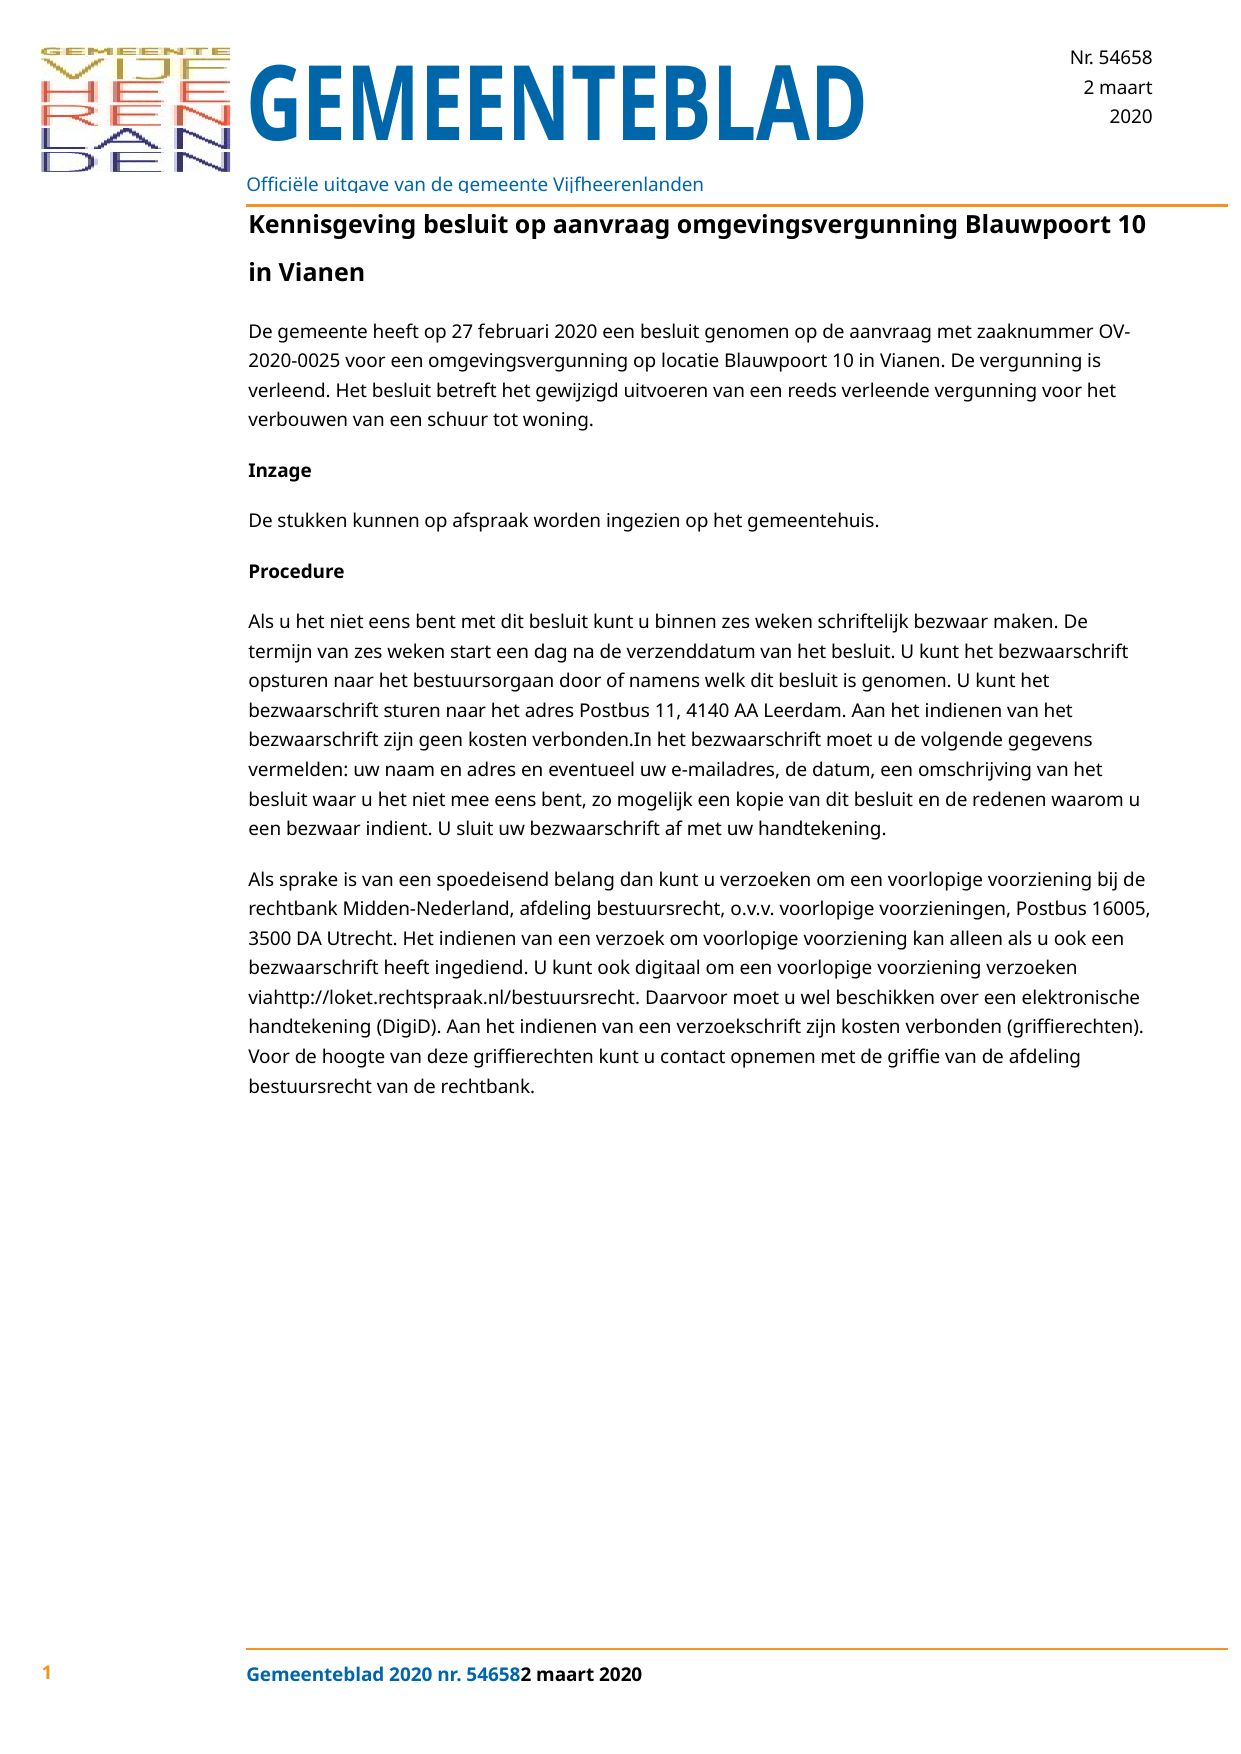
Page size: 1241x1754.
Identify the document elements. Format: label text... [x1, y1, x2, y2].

text De stukken kunnen op afspraak worden ingezien op het gemeentehuis. [248, 507, 1152, 533]
picture [41, 47, 231, 172]
text Als sprake is van een spoedeisend belang dan kunt u verzoeken om een voorlopige voorziening bij de rechtbank Midden-Nederland, afdeling bestuursrecht, o.v.v. voorlopige voorzieningen, Postbus 16005, 3500 DA Utrecht. Het indienen van een verzoek om voorlopige voorziening kan alleen als u ook een bezwaarschrift heeft ingediend. U kunt ook digitaal om een voorlopige voorziening verzoeken viahttp://loket.rechtspraak.nl/bestuursrecht. Daarvoor moet u wel beschikken over een elektronische handtekening (DigiD). Aan het indienen van een verzoekschrift zijn kosten verbonden (griffierechten). Voor de hoogte van deze griffierechten kunt u contact opnemen met de griffie van de afdeling bestuursrecht van de rechtbank. [248, 866, 1152, 1099]
text Als u het niet eens bent met dit besluit kunt u binnen zes weken schriftelijk bezwaar maken. De termijn van zes weken start een dag na de verzenddatum van het besluit. U kunt het bezwaarschrift opsturen naar het bestuursorgaan door of namens welk dit besluit is genomen. U kunt het bezwaarschrift sturen naar het adres Postbus 11, 4140 AA Leerdam. Aan het indienen van het bezwaarschrift zijn geen kosten verbonden.In het bezwaarschrift moet u de volgende gegevens vermelden: uw naam en adres en eventueel uw e-mailadres, de datum, een omschrijving van het besluit waar u het niet mee eens bent, zo mogelijk een kopie van dit besluit en de redenen waarom u een bezwaar indient. U sluit uw bezwaarschrift af met uw handtekening. [248, 608, 1152, 841]
text Inzage [248, 457, 1152, 483]
text De gemeente heeft op 27 februari 2020 een besluit genomen op de aanvraag met zaaknummer OV-2020-0025 voor een omgevingsvergunning op locatie Blauwpoort 10 in Vianen. De vergunning is verleend. Het besluit betreft het gewijzigd uitvoeren van een reeds verleende vergunning voor het verbouwen van een schuur tot woning. [248, 318, 1152, 432]
text Procedure [248, 558, 1152, 584]
text Kennisgeving besluit op aanvraag omgevingsvergunning Blauwpoort 10 in Vianen [248, 207, 1152, 288]
